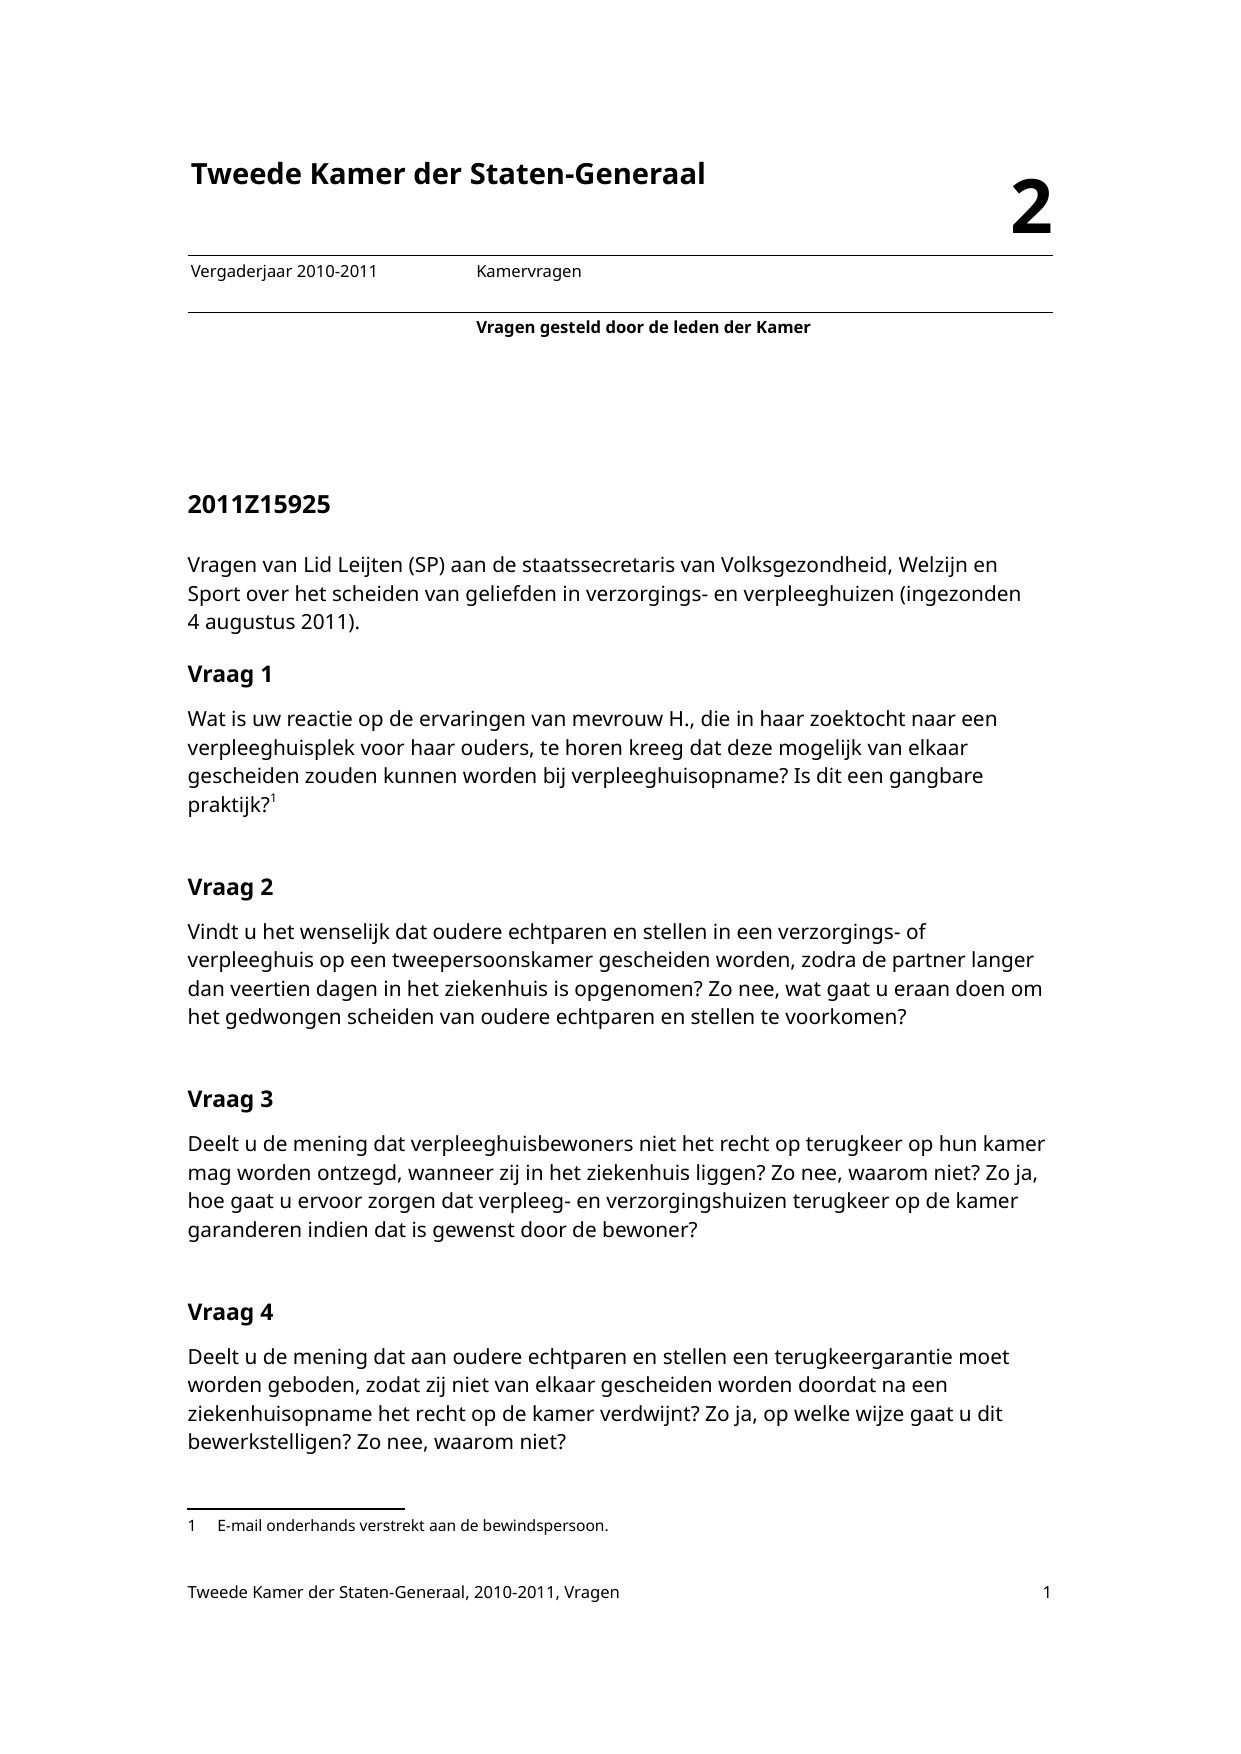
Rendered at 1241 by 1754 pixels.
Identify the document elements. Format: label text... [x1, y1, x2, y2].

text Vindt u het wenselijk dat oudere echtparen en stellen in een verzorgings- of verpleeghuis op een tweepersoonskamer gescheiden worden, zodra de partner langer dan veertien dagen in het ziekenhuis is opgenomen? Zo nee, wat gaat u eraan doen om het gedwongen scheiden van oudere echtparen en stellen te voorkomen? [187, 917, 1053, 1031]
text Vragen van Lid Leijten (SP) aan de staatssecretaris van Volksgezondheid, Welzijn en Sport over het scheiden van geliefden in verzorgings- en verpleeghuizen (ingezonden 4 augustus 2011). [187, 550, 1053, 636]
subtitle Vraag 1 [187, 658, 1053, 689]
subtitle Vraag 4 [187, 1296, 1053, 1327]
text Deelt u de mening dat aan oudere echtparen en stellen een terugkeergarantie moet worden geboden, zodat zij niet van elkaar gescheiden worden doordat na een ziekenhuisopname het recht op de kamer verdwijnt? Zo ja, op welke wijze gaat u dit bewerkstelligen? Zo nee, waarom niet? [187, 1342, 1053, 1456]
table_cell Vergaderjaar 2010-2011 [188, 256, 473, 312]
table_cell Vragen gesteld door de leden der Kamer [473, 313, 1053, 339]
text Wat is uw reactie op de ervaringen van mevrouw H., die in haar zoektocht naar een verpleeghuisplek voor haar ouders, te horen kreeg dat deze mogelijk van elkaar gescheiden zouden kunnen worden bij verpleeghuisopname? Is dit een gangbare praktijk? [187, 704, 1053, 818]
table_cell [188, 313, 473, 339]
text 2011Z15925 [187, 487, 1053, 521]
subtitle Vraag 2 [187, 871, 1053, 902]
table_header Tweede Kamer der Staten-Generaal [188, 150, 879, 255]
table_header 2 [880, 150, 1053, 255]
table_cell Kamervragen [473, 256, 1053, 312]
text E-mail onderhands verstrekt aan de bewindspersoon. [187, 1508, 1053, 1536]
text Deelt u de mening dat verpleeghuisbewoners niet het recht op terugkeer op hun kamer mag worden ontzegd, wanneer zij in het ziekenhuis liggen? Zo nee, waarom niet? Zo ja, hoe gaat u ervoor zorgen dat verpleeg- en verzorgingshuizen terugkeer op de kamer garanderen indien dat is gewenst door de bewoner? [187, 1129, 1053, 1243]
subtitle Vraag 3 [187, 1083, 1053, 1114]
